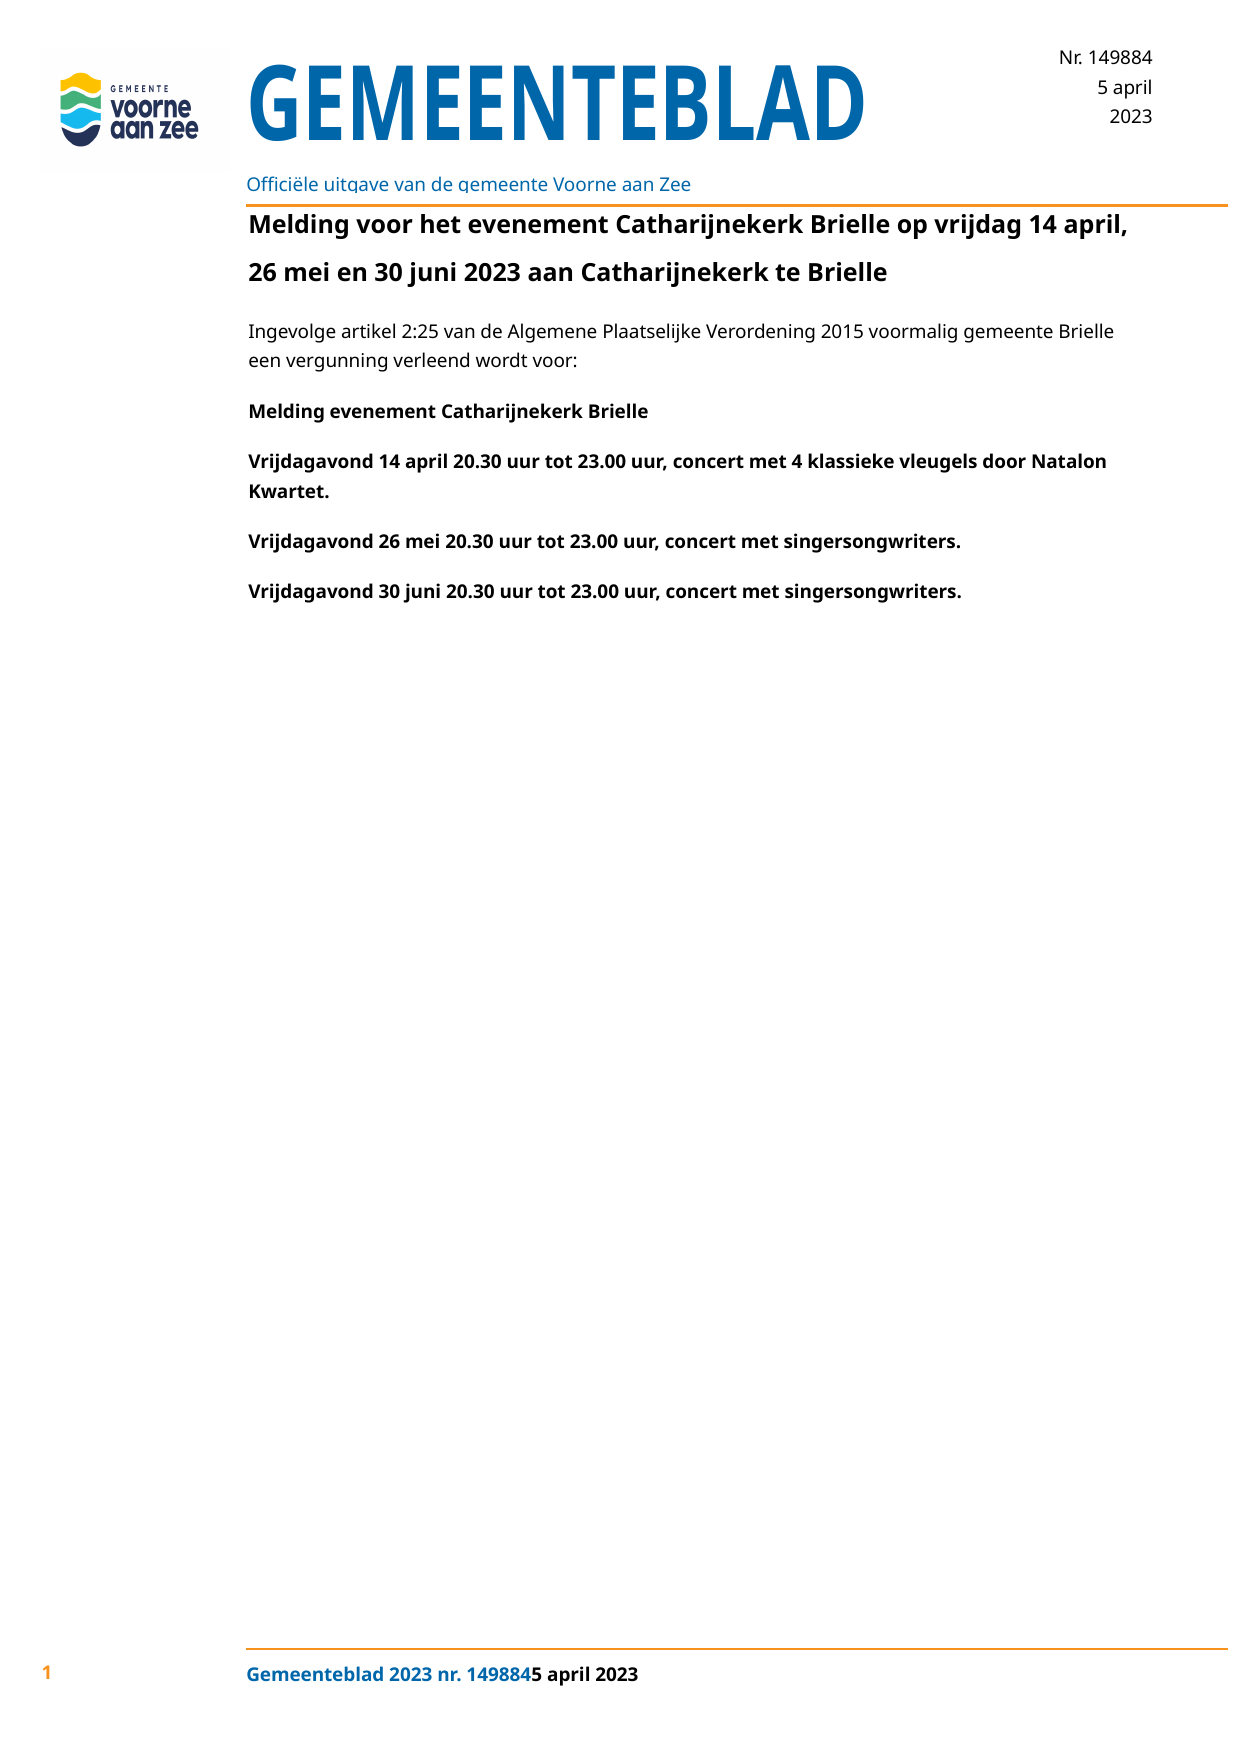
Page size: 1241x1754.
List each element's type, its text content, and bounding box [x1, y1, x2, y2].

text Vrijdagavond 30 juni 20.30 uur tot 23.00 uur, concert met singersongwriters. [248, 579, 1152, 604]
text Ingevolge artikel 2:25 van de Algemene Plaatselijke Verordening 2015 voormalig gemeente Brielle een vergunning verleend wordt voor: [248, 318, 1152, 373]
text Vrijdagavond 26 mei 20.30 uur tot 23.00 uur, concert met singersongwriters. [248, 528, 1152, 554]
text Vrijdagavond 14 april 20.30 uur tot 23.00 uur, concert met 4 klassieke vleugels door Natalon Kwartet. [248, 448, 1152, 504]
picture [41, 47, 231, 172]
text Melding voor het evenement Catharijnekerk Brielle op vrijdag 14 april, 26 mei en 30 juni 2023 aan Catharijnekerk te Brielle [248, 207, 1152, 288]
text Melding evenement Catharijnekerk Brielle [248, 398, 1152, 424]
